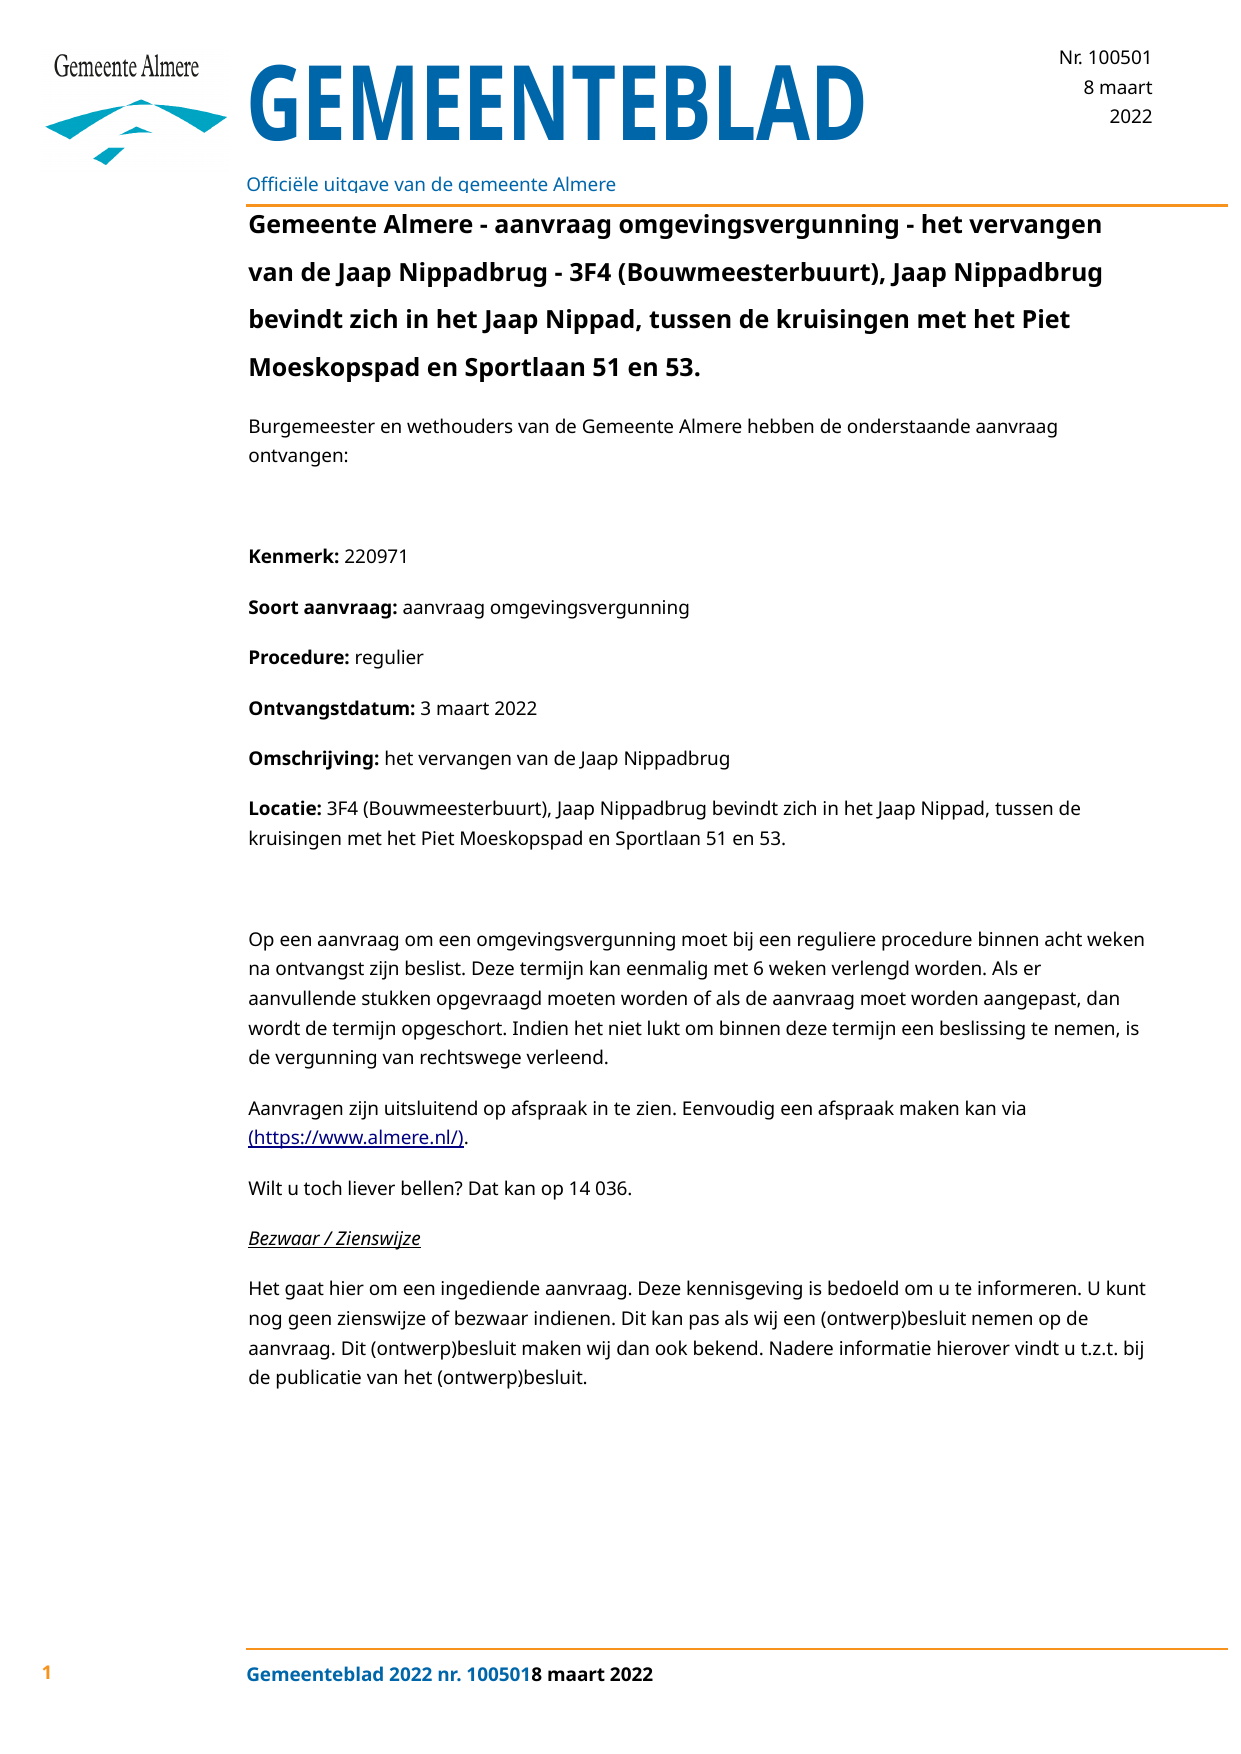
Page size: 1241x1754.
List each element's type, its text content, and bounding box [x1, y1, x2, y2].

text Omschrijving: het vervangen van de Jaap Nippadbrug [248, 745, 1152, 771]
text Bezwaar / Zienswijze [248, 1225, 1152, 1251]
text Procedure: regulier [248, 644, 1152, 670]
text Burgemeester en wethouders van de Gemeente Almere hebben de onderstaande aanvraag ontvangen: [248, 413, 1152, 468]
text Op een aanvraag om een omgevingsvergunning moet bij een reguliere procedure binnen acht weken na ontvangst zijn beslist. Deze termijn kan eenmalig met 6 weken verlengd worden. Als er aanvullende stukken opgevraagd moeten worden of als de aanvraag moet worden aangepast, dan wordt de termijn opgeschort. Indien het niet lukt om binnen deze termijn een beslissing te nemen, is de vergunning van rechtswege verleend. [248, 926, 1152, 1070]
picture [41, 47, 231, 172]
text Het gaat hier om een ingediende aanvraag. Deze kennisgeving is bedoeld om u te informeren. U kunt nog geen zienswijze of bezwaar indienen. Dit kan pas als wij een (ontwerp)besluit nemen op de aanvraag. Dit (ontwerp)besluit maken wij dan ook bekend. Nadere informatie hierover vindt u t.z.t. bij de publicatie van het (ontwerp)besluit. [248, 1276, 1152, 1390]
text Kenmerk: 220971 [248, 543, 1152, 569]
text Locatie: 3F4 (Bouwmeesterbuurt), Jaap Nippadbrug bevindt zich in het Jaap Nippad, tussen de kruisingen met het Piet Moeskopspad en Sportlaan 51 en 53. [248, 796, 1152, 851]
text Soort aanvraag: aanvraag omgevingsvergunning [248, 594, 1152, 620]
text Aanvragen zijn uitsluitend op afspraak in te zien. Eenvoudig een afspraak maken kan via (https://www.almere.nl/). [248, 1095, 1152, 1150]
text Ontvangstdatum: 3 maart 2022 [248, 695, 1152, 721]
text Wilt u toch liever bellen? Dat kan op 14 036. [248, 1175, 1152, 1201]
text Gemeente Almere - aanvraag omgevingsvergunning - het vervangen van de Jaap Nippadbrug - 3F4 (Bouwmeesterbuurt), Jaap Nippadbrug bevindt zich in het Jaap Nippad, tussen de kruisingen met het Piet Moeskopspad en Sportlaan 51 en 53. [248, 207, 1152, 384]
